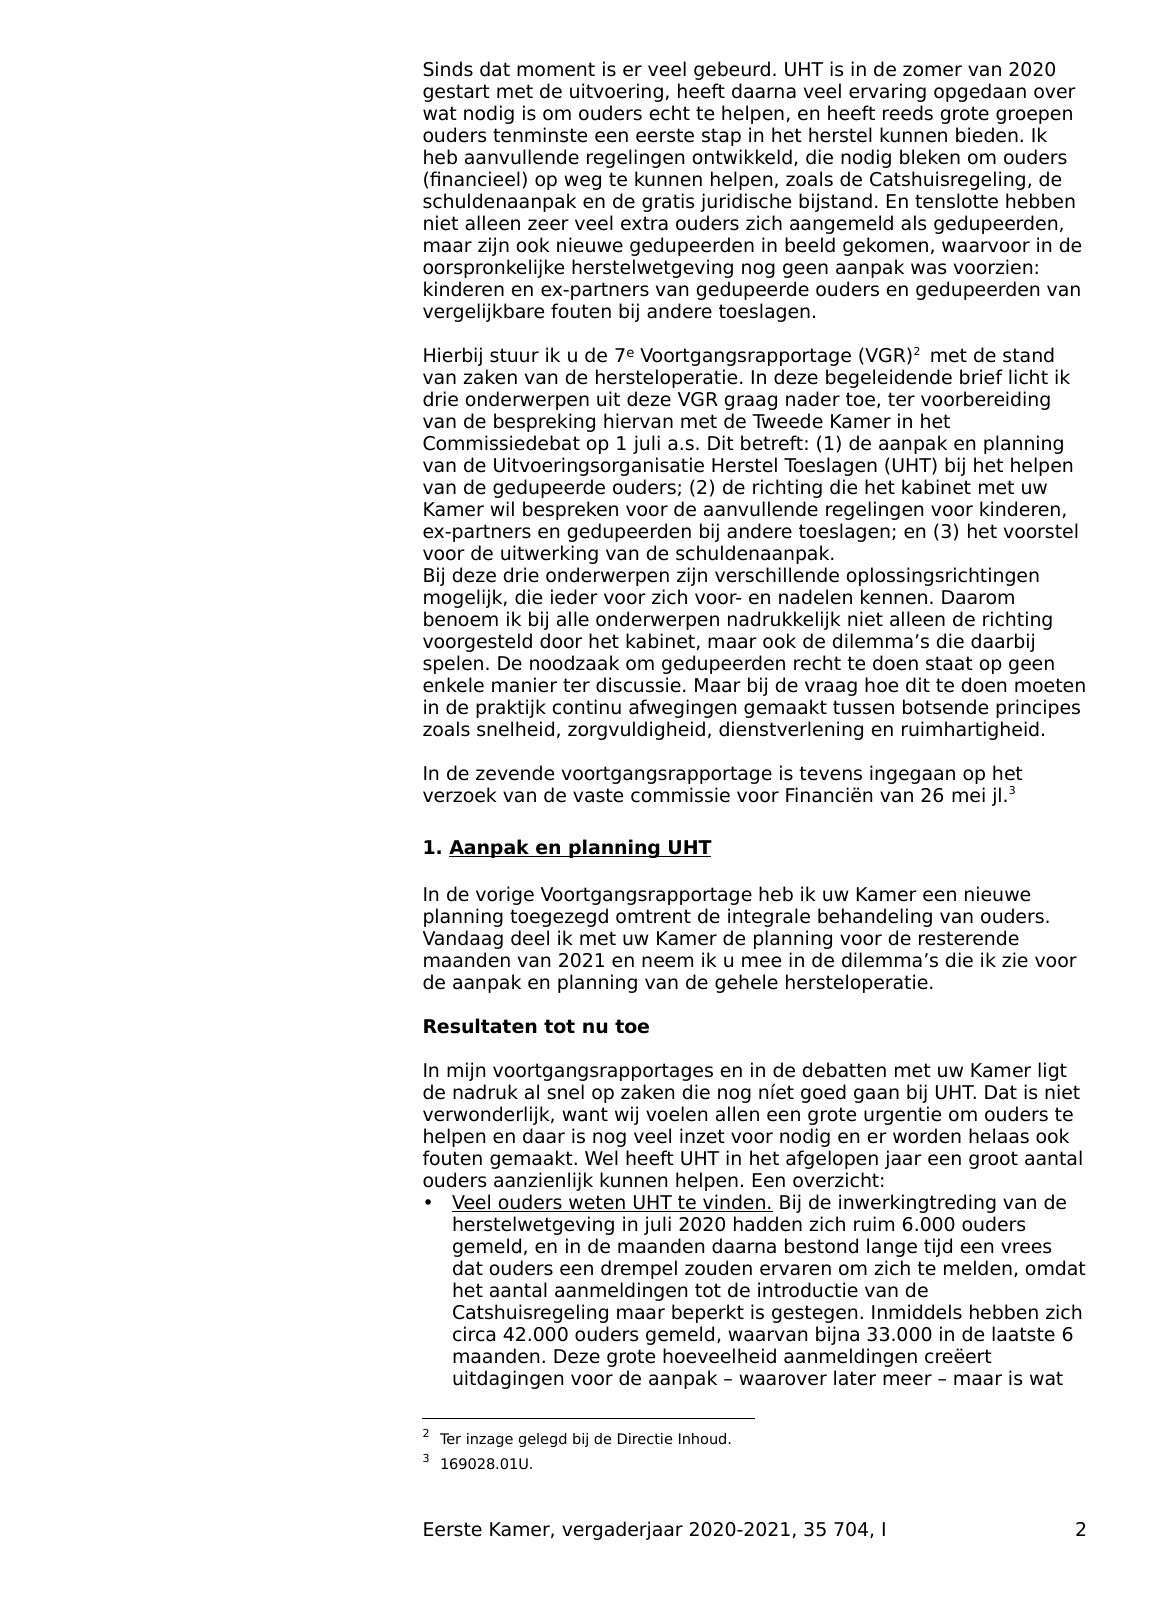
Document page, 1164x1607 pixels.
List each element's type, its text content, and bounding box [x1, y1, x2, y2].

subtitle 1. Aanpak en planning UHT [422, 837, 1087, 859]
text In de vorige Voortgangsrapportage heb ik uw Kamer een nieuwe planning toegezegd omtrent de integrale behandeling van ouders. Vandaag deel ik met uw Kamer de planning voor de resterende maanden van 2021 en neem ik u mee in de dilemma’s die ik zie voor de aanpak en planning van de gehele hersteloperatie. [422, 884, 1087, 994]
text In mijn voortgangsrapportages en in de debatten met uw Kamer ligt de nadruk al snel op zaken die nog níet goed gaan bij UHT. Dat is niet verwonderlijk, want wij voelen allen een grote urgentie om ouders te helpen en daar is nog veel inzet voor nodig en er worden helaas ook fouten gemaakt. Wel heeft UHT in het afgelopen jaar een groot aantal ouders aanzienlijk kunnen helpen. Een overzicht: [422, 1060, 1087, 1192]
text Bij deze drie onderwerpen zijn verschillende oplossingsrichtingen mogelijk, die ieder voor zich voor- en nadelen kennen. Daarom benoem ik bij alle onderwerpen nadrukkelijk niet alleen de richting voorgesteld door het kabinet, maar ook de dilemma’s die daarbij spelen. De noodzaak om gedupeerden recht te doen staat op geen enkele manier ter discussie. Maar bij de vraag hoe dit te doen moeten in de praktijk continu afwegingen gemaakt tussen botsende principes zoals snelheid, zorgvuldigheid, dienstverlening en ruimhartigheid. [422, 565, 1087, 741]
text In de zevende voortgangsrapportage is tevens ingegaan op het verzoek van de vaste commissie voor Financiën van 26 mei jl. [422, 763, 1087, 807]
text • Veel ouders weten UHT te vinden. Bij de inwerkingtreding van de herstelwetgeving in juli 2020 hadden zich ruim 6.000 ouders gemeld, en in de maanden daarna bestond lange tijd een vrees dat ouders een drempel zouden ervaren om zich te melden, omdat het aantal aanmeldingen tot de introductie van de Catshuisregeling maar beperkt is gestegen. Inmiddels hebben zich circa 42.000 ouders gemeld, waarvan bijna 33.000 in de laatste 6 maanden. Deze grote hoeveelheid aanmeldingen creëert uitdagingen voor de aanpak – waarover later meer – maar is wat [422, 1192, 1087, 1390]
text Hierbij stuur ik u de 7e Voortgangsrapportage (VGR) met de stand van zaken van de hersteloperatie. In deze begeleidende brief licht ik drie onderwerpen uit deze VGR graag nader toe, ter voorbereiding van de bespreking hiervan met de Tweede Kamer in het Commissiedebat op 1 juli a.s. Dit betreft: (1) de aanpak en planning van de Uitvoeringsorganisatie Herstel Toeslagen (UHT) bij het helpen van de gedupeerde ouders; (2) de richting die het kabinet met uw Kamer wil bespreken voor de aanvullende regelingen voor kinderen, ex-partners en gedupeerden bij andere toeslagen; en (3) het voorstel voor de uitwerking van de schuldenaanpak. [422, 345, 1087, 565]
text Sinds dat moment is er veel gebeurd. UHT is in de zomer van 2020 gestart met de uitvoering, heeft daarna veel ervaring opgedaan over wat nodig is om ouders echt te helpen, en heeft reeds grote groepen ouders tenminste een eerste stap in het herstel kunnen bieden. Ik heb aanvullende regelingen ontwikkeld, die nodig bleken om ouders (financieel) op weg te kunnen helpen, zoals de Catshuisregeling, de schuldenaanpak en de gratis juridische bijstand. En tenslotte hebben niet alleen zeer veel extra ouders zich aangemeld als gedupeerden, maar zijn ook nieuwe gedupeerden in beeld gekomen, waarvoor in de oorspronkelijke herstelwetgeving nog geen aanpak was voorzien: kinderen en ex-partners van gedupeerde ouders en gedupeerden van vergelijkbare fouten bij andere toeslagen. [422, 59, 1087, 323]
subtitle Resultaten tot nu toe [422, 1016, 1087, 1038]
text 169028.01U. [422, 1452, 1087, 1474]
text Ter inzage gelegd bij de Directie Inhoud. [422, 1427, 1087, 1449]
